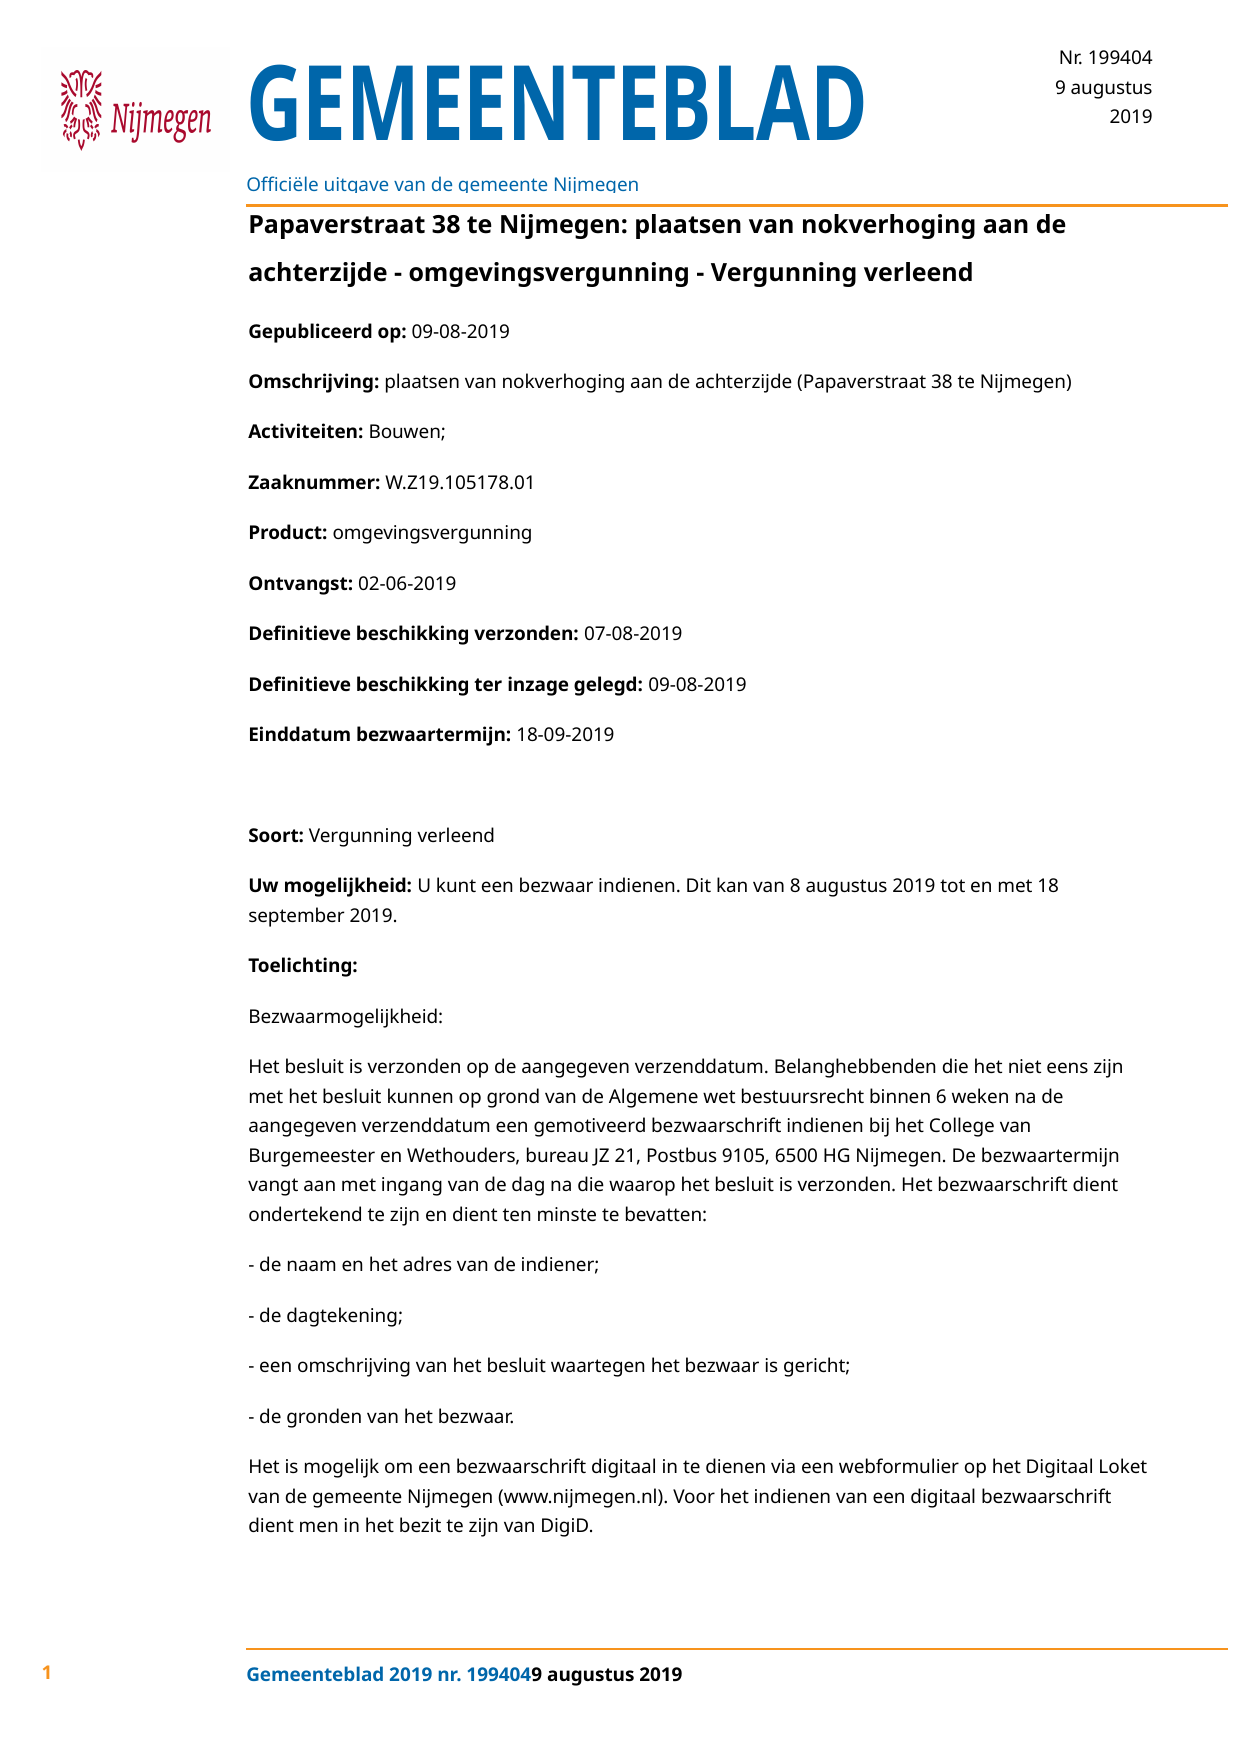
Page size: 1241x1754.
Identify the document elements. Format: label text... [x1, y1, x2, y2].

text Einddatum bezwaartermijn: 18-09-2019 [248, 721, 1152, 747]
text Activiteiten: Bouwen; [248, 419, 1152, 444]
text - een omschrijving van het besluit waartegen het bezwaar is gericht; [248, 1352, 1152, 1378]
text Omschrijving: plaatsen van nokverhoging aan de achterzijde (Papaverstraat 38 te Nijmegen) [248, 368, 1152, 394]
text Toelichting: [248, 952, 1152, 978]
text - de dagtekening; [248, 1302, 1152, 1328]
text Het is mogelijk om een bezwaarschrift digitaal in te dienen via een webformulier op het Digitaal Loket van de gemeente Nijmegen (www.nijmegen.nl). Voor het indienen van een digitaal bezwaarschrift dient men in het bezit te zijn van DigiD. [248, 1453, 1152, 1538]
text - de gronden van het bezwaar. [248, 1403, 1152, 1429]
text Definitieve beschikking ter inzage gelegd: 09-08-2019 [248, 671, 1152, 697]
text Bezwaarmogelijkheid: [248, 1003, 1152, 1029]
text Product: omgevingsvergunning [248, 519, 1152, 545]
text Gepubliceerd op: 09-08-2019 [248, 318, 1152, 344]
text Ontvangst: 02-06-2019 [248, 570, 1152, 596]
text Papaverstraat 38 te Nijmegen: plaatsen van nokverhoging aan de achterzijde - omgevingsvergunning - Vergunning verleend [248, 207, 1152, 288]
text Definitieve beschikking verzonden: 07-08-2019 [248, 620, 1152, 646]
text Uw mogelijkheid: U kunt een bezwaar indienen. Dit kan van 8 augustus 2019 tot en met 18 september 2019. [248, 872, 1152, 928]
text Het besluit is verzonden op de aangegeven verzenddatum. Belanghebbenden die het niet eens zijn met het besluit kunnen op grond van de Algemene wet bestuursrecht binnen 6 weken na de aangegeven verzenddatum een gemotiveerd bezwaarschrift indienen bij het College van Burgemeester en Wethouders, bureau JZ 21, Postbus 9105, 6500 HG Nijmegen. De bezwaartermijn vangt aan met ingang van de dag na die waarop het besluit is verzonden. Het bezwaarschrift dient ondertekend te zijn en dient ten minste te bevatten: [248, 1053, 1152, 1227]
picture [41, 47, 231, 172]
text Zaaknummer: W.Z19.105178.01 [248, 469, 1152, 495]
text Soort: Vergunning verleend [248, 822, 1152, 848]
text - de naam en het adres van de indiener; [248, 1252, 1152, 1277]
